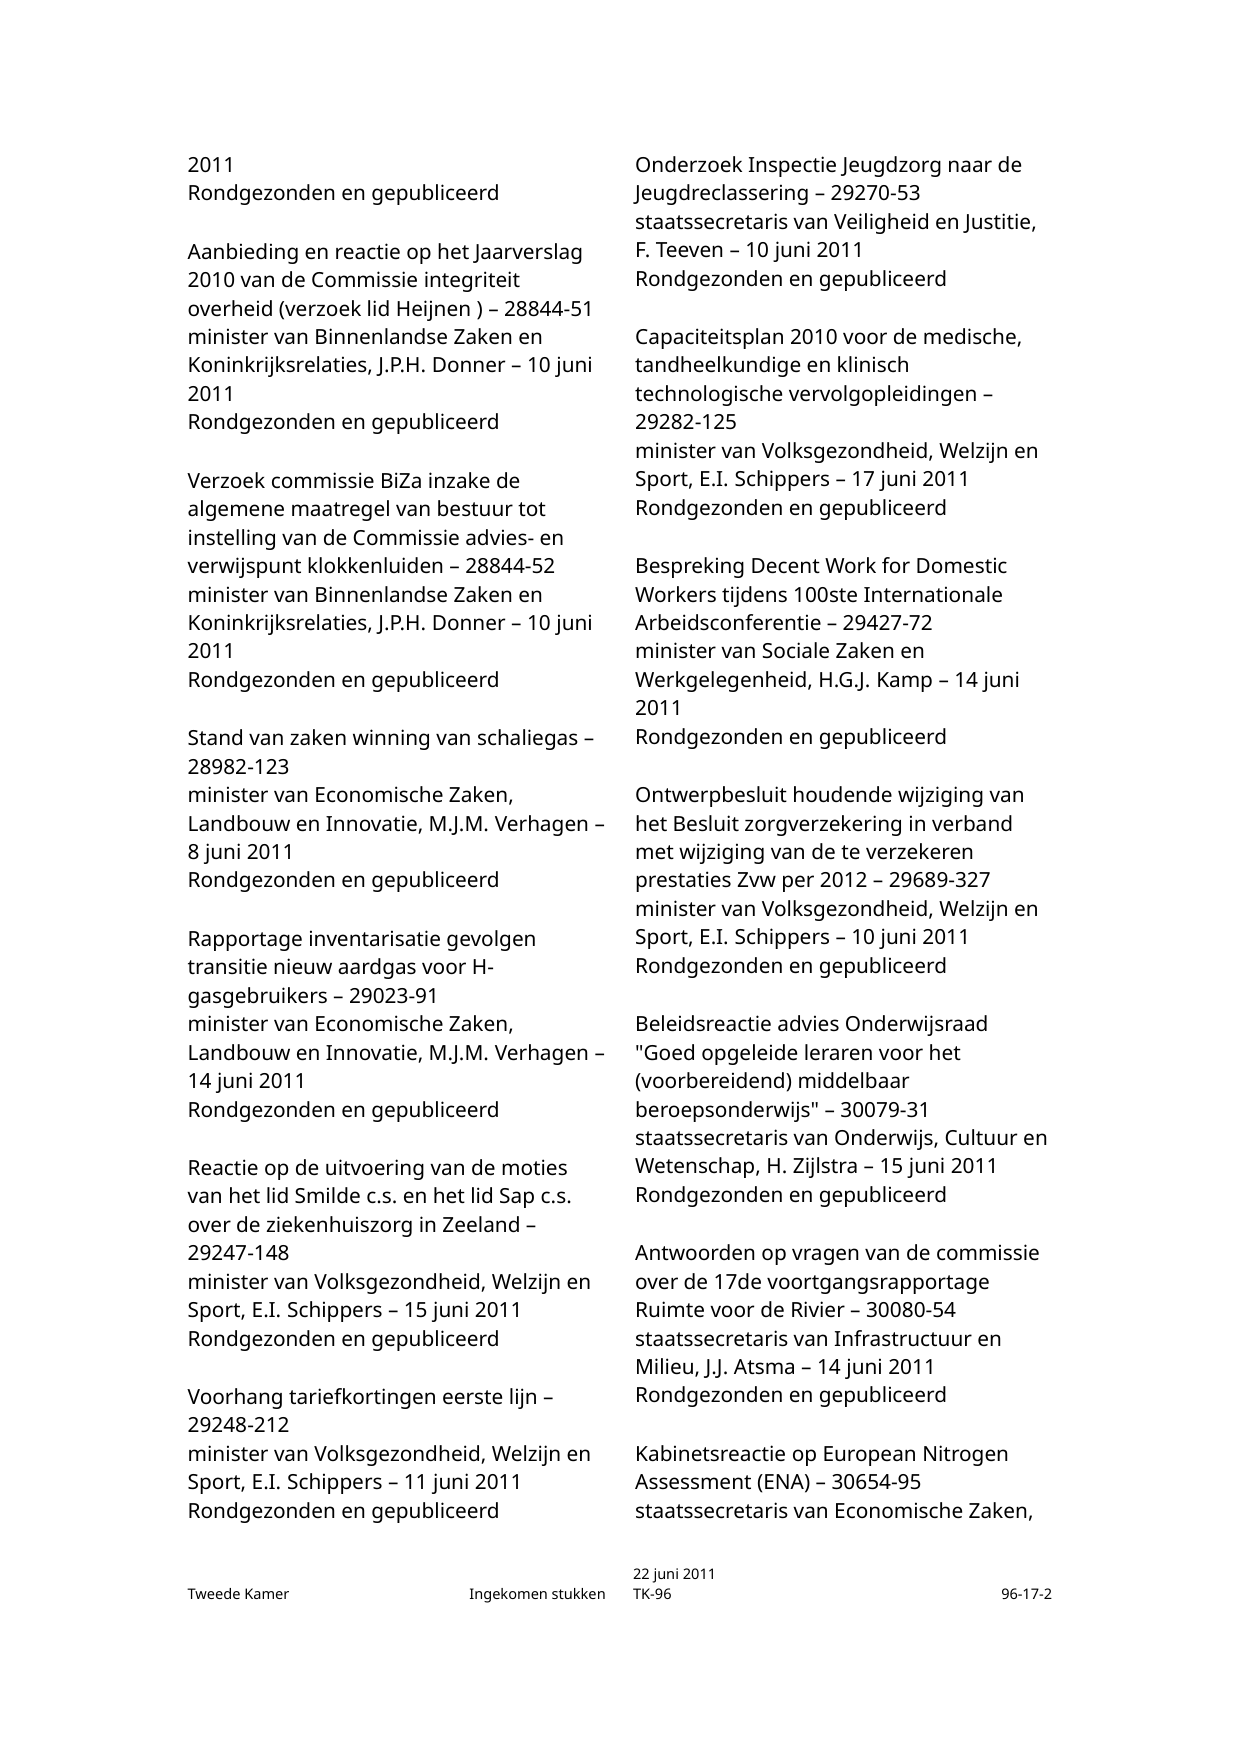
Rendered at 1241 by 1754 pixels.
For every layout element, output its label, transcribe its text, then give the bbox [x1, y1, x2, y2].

text Rondgezonden en gepubliceerd [187, 407, 605, 436]
text Rondgezonden en gepubliceerd [187, 866, 605, 894]
text Rapportage inventarisatie gevolgen transitie nieuw aardgas voor H-gasgebruikers – 29023-91 [187, 924, 605, 1009]
text Rondgezonden en gepubliceerd [187, 1324, 605, 1352]
text Ontwerpbesluit houdende wijziging van het Besluit zorgverzekering in verband met wijziging van de te verzekeren prestaties Zvw per 2012 – 29689-327 [635, 780, 1053, 894]
text Capaciteitsplan 2010 voor de medische, tandheelkundige en klinisch technologische vervolgopleidingen – 29282-125 [635, 322, 1053, 436]
text Voorhang tariefkortingen eerste lijn – 29248-212 [187, 1382, 605, 1439]
text Rondgezonden en gepubliceerd [635, 951, 1053, 979]
text staatssecretaris van Veiligheid en Justitie, F. Teeven – 10 juni 2011 [635, 207, 1053, 264]
text minister van Economische Zaken, Landbouw en Innovatie, M.J.M. Verhagen – 8 juni 2011 [187, 780, 605, 866]
text Onderzoek Inspectie Jeugdzorg naar de Jeugdreclassering – 29270-53 [635, 150, 1053, 207]
text Rondgezonden en gepubliceerd [635, 1180, 1053, 1208]
text Rondgezonden en gepubliceerd [635, 264, 1053, 292]
text minister van Binnenlandse Zaken en Koninkrijksrelaties, J.P.H. Donner – 10 juni 2011 [187, 322, 605, 407]
text minister van Volksgezondheid, Welzijn en Sport, E.I. Schippers – 17 juni 2011 [635, 436, 1053, 493]
text minister van Volksgezondheid, Welzijn en Sport, E.I. Schippers – 15 juni 2011 [187, 1267, 605, 1324]
text Kabinetsreactie op European Nitrogen Assessment (ENA) – 30654-95 [635, 1439, 1053, 1496]
text staatssecretaris van Onderwijs, Cultuur en Wetenschap, H. Zijlstra – 15 juni 2011 [635, 1123, 1053, 1180]
text Verzoek commissie BiZa inzake de algemene maatregel van bestuur tot instelling van de Commissie advies- en verwijspunt klokkenluiden – 28844-52 [187, 466, 605, 580]
text Rondgezonden en gepubliceerd [635, 493, 1053, 521]
text Rondgezonden en gepubliceerd [187, 1496, 605, 1524]
text staatssecretaris van Economische Zaken, [635, 1496, 1053, 1524]
text minister van Binnenlandse Zaken en Koninkrijksrelaties, J.P.H. Donner – 10 juni 2011 [187, 580, 605, 665]
text minister van Sociale Zaken en Werkgelegenheid, H.G.J. Kamp – 14 juni 2011 [635, 637, 1053, 722]
text Rondgezonden en gepubliceerd [635, 722, 1053, 750]
text Rondgezonden en gepubliceerd [187, 665, 605, 693]
text Beleidsreactie advies Onderwijsraad "Goed opgeleide leraren voor het (voorbereidend) middelbaar beroepsonderwijs" – 30079-31 [635, 1009, 1053, 1123]
text Stand van zaken winning van schaliegas – 28982-123 [187, 723, 605, 780]
text Rondgezonden en gepubliceerd [187, 178, 605, 207]
text Rondgezonden en gepubliceerd [635, 1381, 1053, 1409]
text Bespreking Decent Work for Domestic Workers tijdens 100ste Internationale Arbeidsconferentie – 29427-72 [635, 551, 1053, 637]
text minister van Economische Zaken, Landbouw en Innovatie, M.J.M. Verhagen – 14 juni 2011 [187, 1009, 605, 1095]
text Rondgezonden en gepubliceerd [187, 1095, 605, 1123]
text Aanbieding en reactie op het Jaarverslag 2010 van de Commissie integriteit overheid (verzoek lid Heijnen ) – 28844-51 [187, 237, 605, 322]
text Reactie op de uitvoering van de moties van het lid Smilde c.s. en het lid Sap c.s. over de ziekenhuiszorg in Zeeland – 29247-148 [187, 1153, 605, 1267]
text Antwoorden op vragen van de commissie over de 17de voortgangsrapportage Ruimte voor de Rivier – 30080-54 [635, 1238, 1053, 1324]
text minister van Volksgezondheid, Welzijn en Sport, E.I. Schippers – 11 juni 2011 [187, 1439, 605, 1496]
text 2011 [187, 150, 605, 178]
text minister van Volksgezondheid, Welzijn en Sport, E.I. Schippers – 10 juni 2011 [635, 894, 1053, 951]
text staatssecretaris van Infrastructuur en Milieu, J.J. Atsma – 14 juni 2011 [635, 1324, 1053, 1381]
